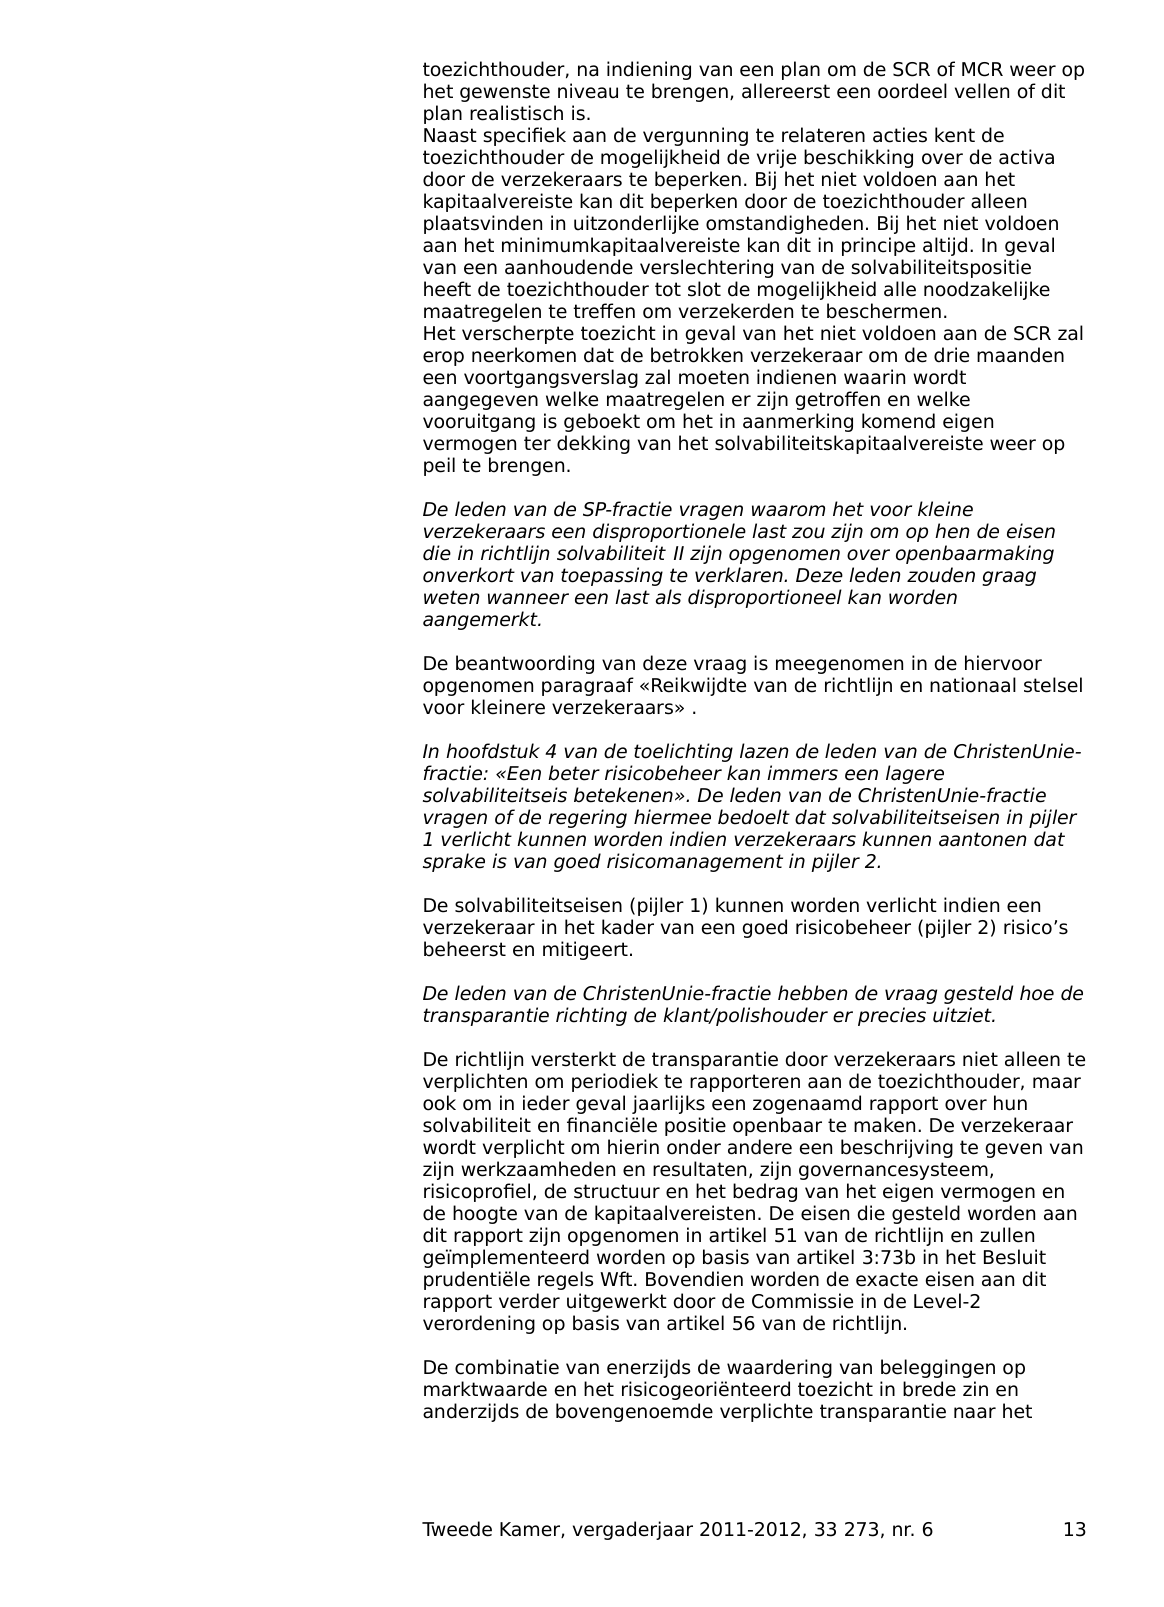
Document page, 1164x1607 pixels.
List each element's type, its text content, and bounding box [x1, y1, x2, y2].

text Het verscherpte toezicht in geval van het niet voldoen aan de SCR zal erop neerkomen dat de betrokken verzekeraar om de drie maanden een voortgangsverslag zal moeten indienen waarin wordt aangegeven welke maatregelen er zijn getroffen en welke vooruitgang is geboekt om het in aanmerking komend eigen vermogen ter dekking van het solvabiliteitskapitaalvereiste weer op peil te brengen. [422, 323, 1087, 477]
text De leden van de SP-fractie vragen waarom het voor kleine verzekeraars een disproportionele last zou zijn om op hen de eisen die in richtlijn solvabiliteit II zijn opgenomen over openbaarmaking onverkort van toepassing te verklaren. Deze leden zouden graag weten wanneer een last als disproportioneel kan worden aangemerkt. [422, 499, 1087, 631]
text De solvabiliteitseisen (pijler 1) kunnen worden verlicht indien een verzekeraar in het kader van een goed risicobeheer (pijler 2) risico’s beheerst en mitigeert. [422, 895, 1087, 961]
text De combinatie van enerzijds de waardering van beleggingen op marktwaarde en het risicogeoriënteerd toezicht in brede zin en anderzijds de bovengenoemde verplichte transparantie naar het [422, 1357, 1087, 1423]
text toezichthouder, na indiening van een plan om de SCR of MCR weer op het gewenste niveau te brengen, allereerst een oordeel vellen of dit plan realistisch is. [422, 59, 1087, 125]
text In hoofdstuk 4 van de toelichting lazen de leden van de ChristenUnie-fractie: «Een beter risicobeheer kan immers een lagere solvabiliteitseis betekenen». De leden van de ChristenUnie-fractie vragen of de regering hiermee bedoelt dat solvabiliteitseisen in pijler 1 verlicht kunnen worden indien verzekeraars kunnen aantonen dat sprake is van goed risicomanagement in pijler 2. [422, 741, 1087, 873]
text De beantwoording van deze vraag is meegenomen in de hiervoor opgenomen paragraaf «Reikwijdte van de richtlijn en nationaal stelsel voor kleinere verzekeraars» . [422, 653, 1087, 719]
text De richtlijn versterkt de transparantie door verzekeraars niet alleen te verplichten om periodiek te rapporteren aan de toezichthouder, maar ook om in ieder geval jaarlijks een zogenaamd rapport over hun solvabiliteit en financiële positie openbaar te maken. De verzekeraar wordt verplicht om hierin onder andere een beschrijving te geven van zijn werkzaamheden en resultaten, zijn governancesysteem, risicoprofiel, de structuur en het bedrag van het eigen vermogen en de hoogte van de kapitaalvereisten. De eisen die gesteld worden aan dit rapport zijn opgenomen in artikel 51 van de richtlijn en zullen geïmplementeerd worden op basis van artikel 3:73b in het Besluit prudentiële regels Wft. Bovendien worden de exacte eisen aan dit rapport verder uitgewerkt door de Commissie in de Level-2 verordening op basis van artikel 56 van de richtlijn. [422, 1049, 1087, 1335]
text De leden van de ChristenUnie-fractie hebben de vraag gesteld hoe de transparantie richting de klant/polishouder er precies uitziet. [422, 983, 1087, 1027]
text Naast specifiek aan de vergunning te relateren acties kent de toezichthouder de mogelijkheid de vrije beschikking over de activa door de verzekeraars te beperken. Bij het niet voldoen aan het kapitaalvereiste kan dit beperken door de toezichthouder alleen plaatsvinden in uitzonderlijke omstandigheden. Bij het niet voldoen aan het minimumkapitaalvereiste kan dit in principe altijd. In geval van een aanhoudende verslechtering van de solvabiliteitspositie heeft de toezichthouder tot slot de mogelijkheid alle noodzakelijke maatregelen te treffen om verzekerden te beschermen. [422, 125, 1087, 323]
